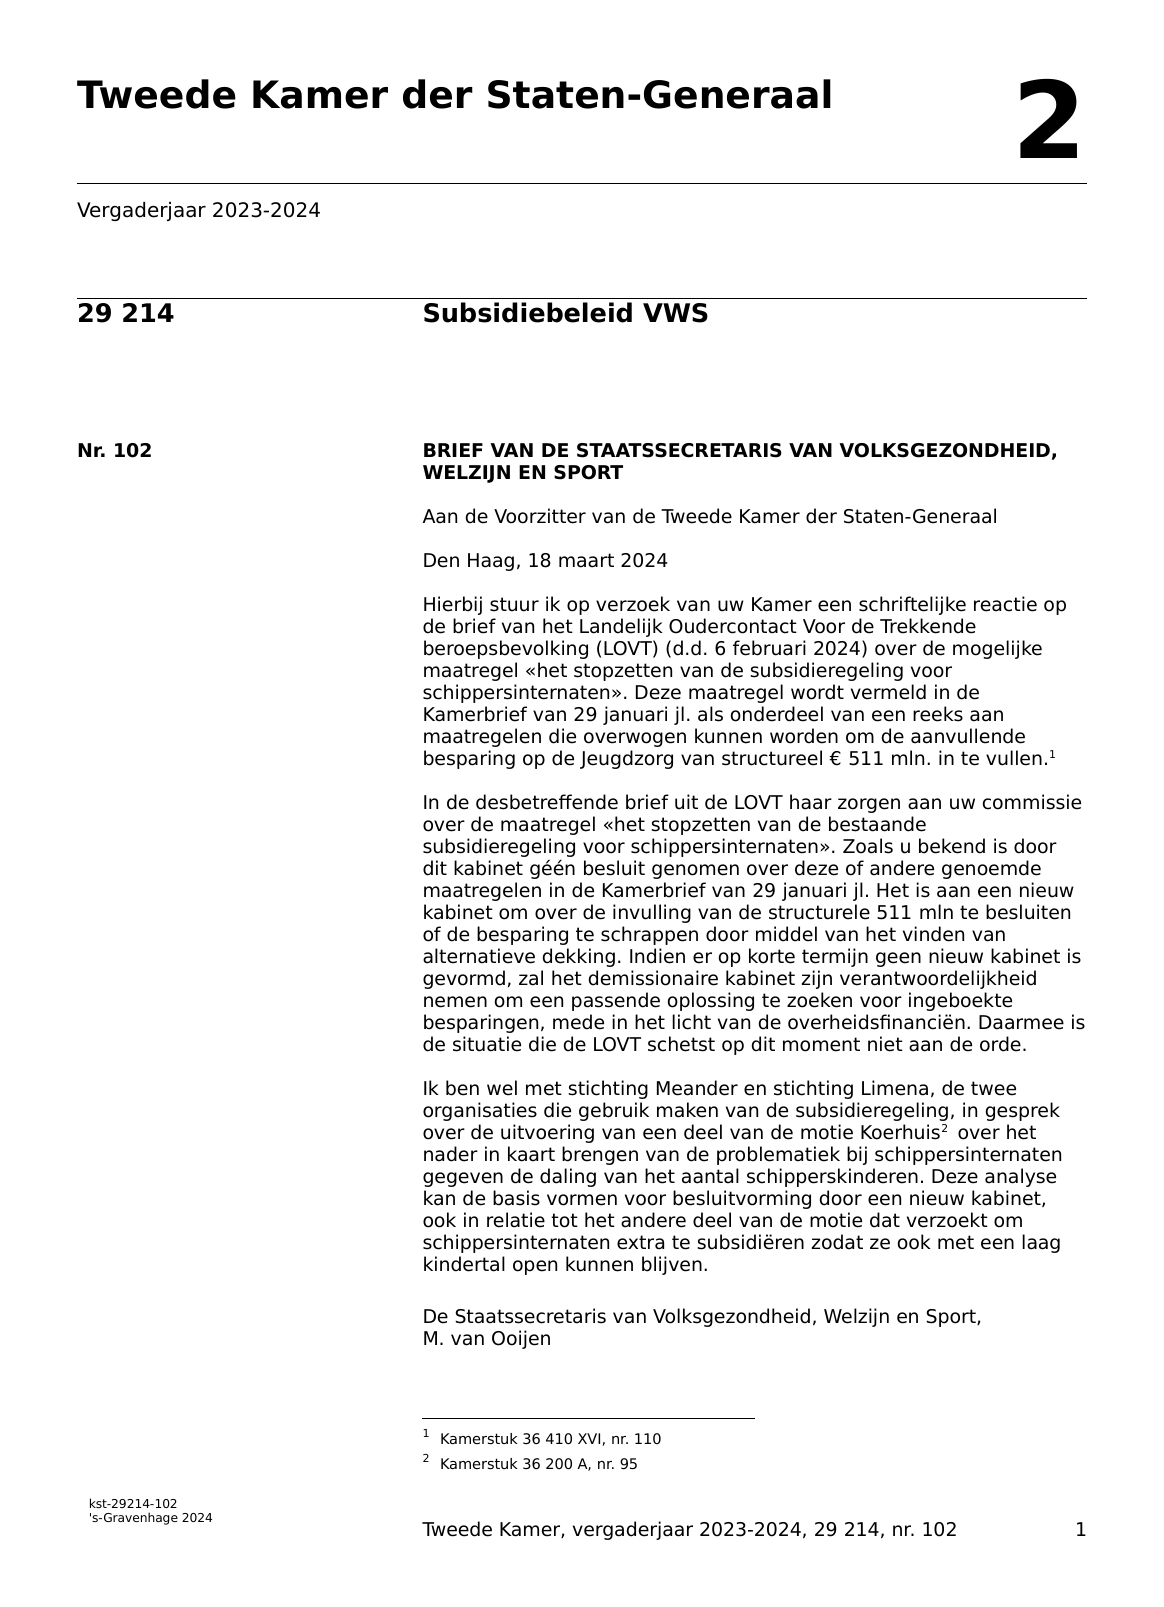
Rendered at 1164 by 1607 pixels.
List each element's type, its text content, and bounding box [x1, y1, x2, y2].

text Den Haag, 18 maart 2024 [422, 550, 1087, 572]
text Kamerstuk 36 410 XVI, nr. 110 [422, 1427, 1087, 1449]
text Kamerstuk 36 200 A, nr. 95 [422, 1452, 1087, 1474]
text kst-29214-102 [88, 1497, 323, 1511]
text De Staatssecretaris van Volksgezondheid, Welzijn en Sport, M. van Ooijen [422, 1306, 1087, 1350]
text 's-Gravenhage 2024 [88, 1511, 323, 1525]
text In de desbetreffende brief uit de LOVT haar zorgen aan uw commissie over de maatregel «het stopzetten van de bestaande subsidieregeling voor schippersinternaten». Zoals u bekend is door dit kabinet géén besluit genomen over deze of andere genoemde maatregelen in de Kamerbrief van 29 januari jl. Het is aan een nieuw kabinet om over de invulling van de structurele 511 mln te besluiten of de besparing te schrappen door middel van het vinden van alternatieve dekking. Indien er op korte termijn geen nieuw kabinet is gevormd, zal het demissionaire kabinet zijn verantwoordelijkheid nemen om een passende oplossing te zoeken voor ingeboekte besparingen, mede in het licht van de overheidsfinanciën. Daarmee is de situatie die de LOVT schetst op dit moment niet aan de orde. [422, 792, 1087, 1056]
text Ik ben wel met stichting Meander en stichting Limena, de twee organisaties die gebruik maken van de subsidieregeling, in gesprek over de uitvoering van een deel van de motie Koerhuis over het nader in kaart brengen van de problematiek bij schippersinternaten gegeven de daling van het aantal schipperskinderen. Deze analyse kan de basis vormen voor besluitvorming door een nieuw kabinet, ook in relatie tot het andere deel van de motie dat verzoekt om schippersinternaten extra te subsidiëren zodat ze ook met een laag kindertal open kunnen blijven. [422, 1078, 1087, 1276]
subtitle 29 214 Subsidiebeleid VWS [77, 299, 1087, 329]
text Hierbij stuur ik op verzoek van uw Kamer een schriftelijke reactie op de brief van het Landelijk Oudercontact Voor de Trekkende beroepsbevolking (LOVT) (d.d. 6 februari 2024) over de mogelijke maatregel «het stopzetten van de subsidieregeling voor schippersinternaten». Deze maatregel wordt vermeld in de Kamerbrief van 29 januari jl. als onderdeel van een reeks aan maatregelen die overwogen kunnen worden om de aanvullende besparing op de Jeugdzorg van structureel € 511 mln. in te vullen. [422, 594, 1087, 770]
table_header 2 [886, 59, 1087, 183]
text Aan de Voorzitter van de Tweede Kamer der Staten-Generaal [422, 506, 1087, 528]
table_cell Vergaderjaar 2023-2024 [77, 184, 1087, 298]
subtitle Nr. 102 BRIEF VAN DE STAATSSECRETARIS VAN VOLKSGEZONDHEID, WELZIJN EN SPORT [77, 440, 1087, 484]
table_header Tweede Kamer der Staten-Generaal [77, 59, 886, 183]
